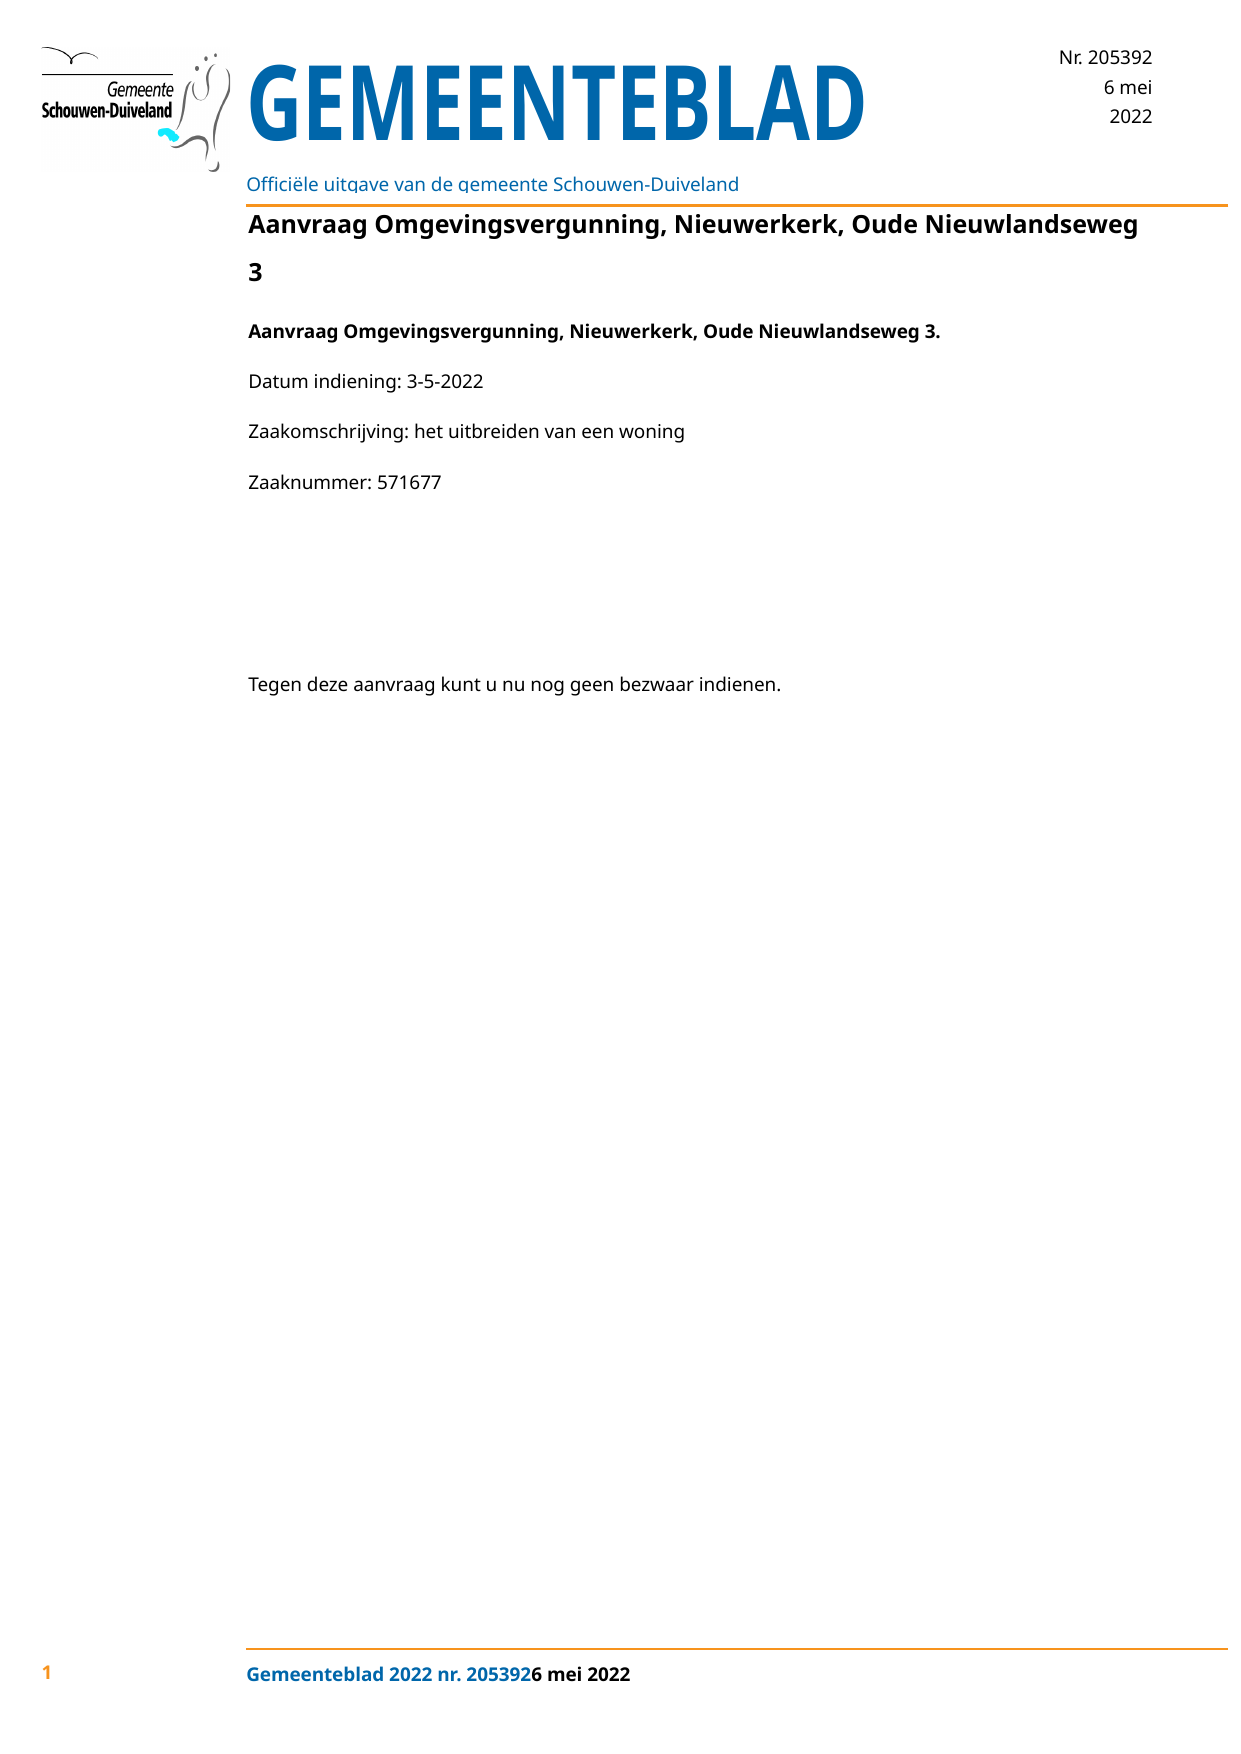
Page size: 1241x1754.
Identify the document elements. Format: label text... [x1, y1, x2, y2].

text Datum indiening: 3-5-2022 [248, 368, 1152, 394]
picture [41, 47, 231, 172]
text Aanvraag Omgevingsvergunning, Nieuwerkerk, Oude Nieuwlandseweg 3 [248, 207, 1152, 288]
text Tegen deze aanvraag kunt u nu nog geen bezwaar indienen. [248, 671, 1152, 697]
text Zaaknummer: 571677 [248, 469, 1152, 495]
text Zaakomschrijving: het uitbreiden van een woning [248, 419, 1152, 444]
text Aanvraag Omgevingsvergunning, Nieuwerkerk, Oude Nieuwlandseweg 3. [248, 318, 1152, 344]
